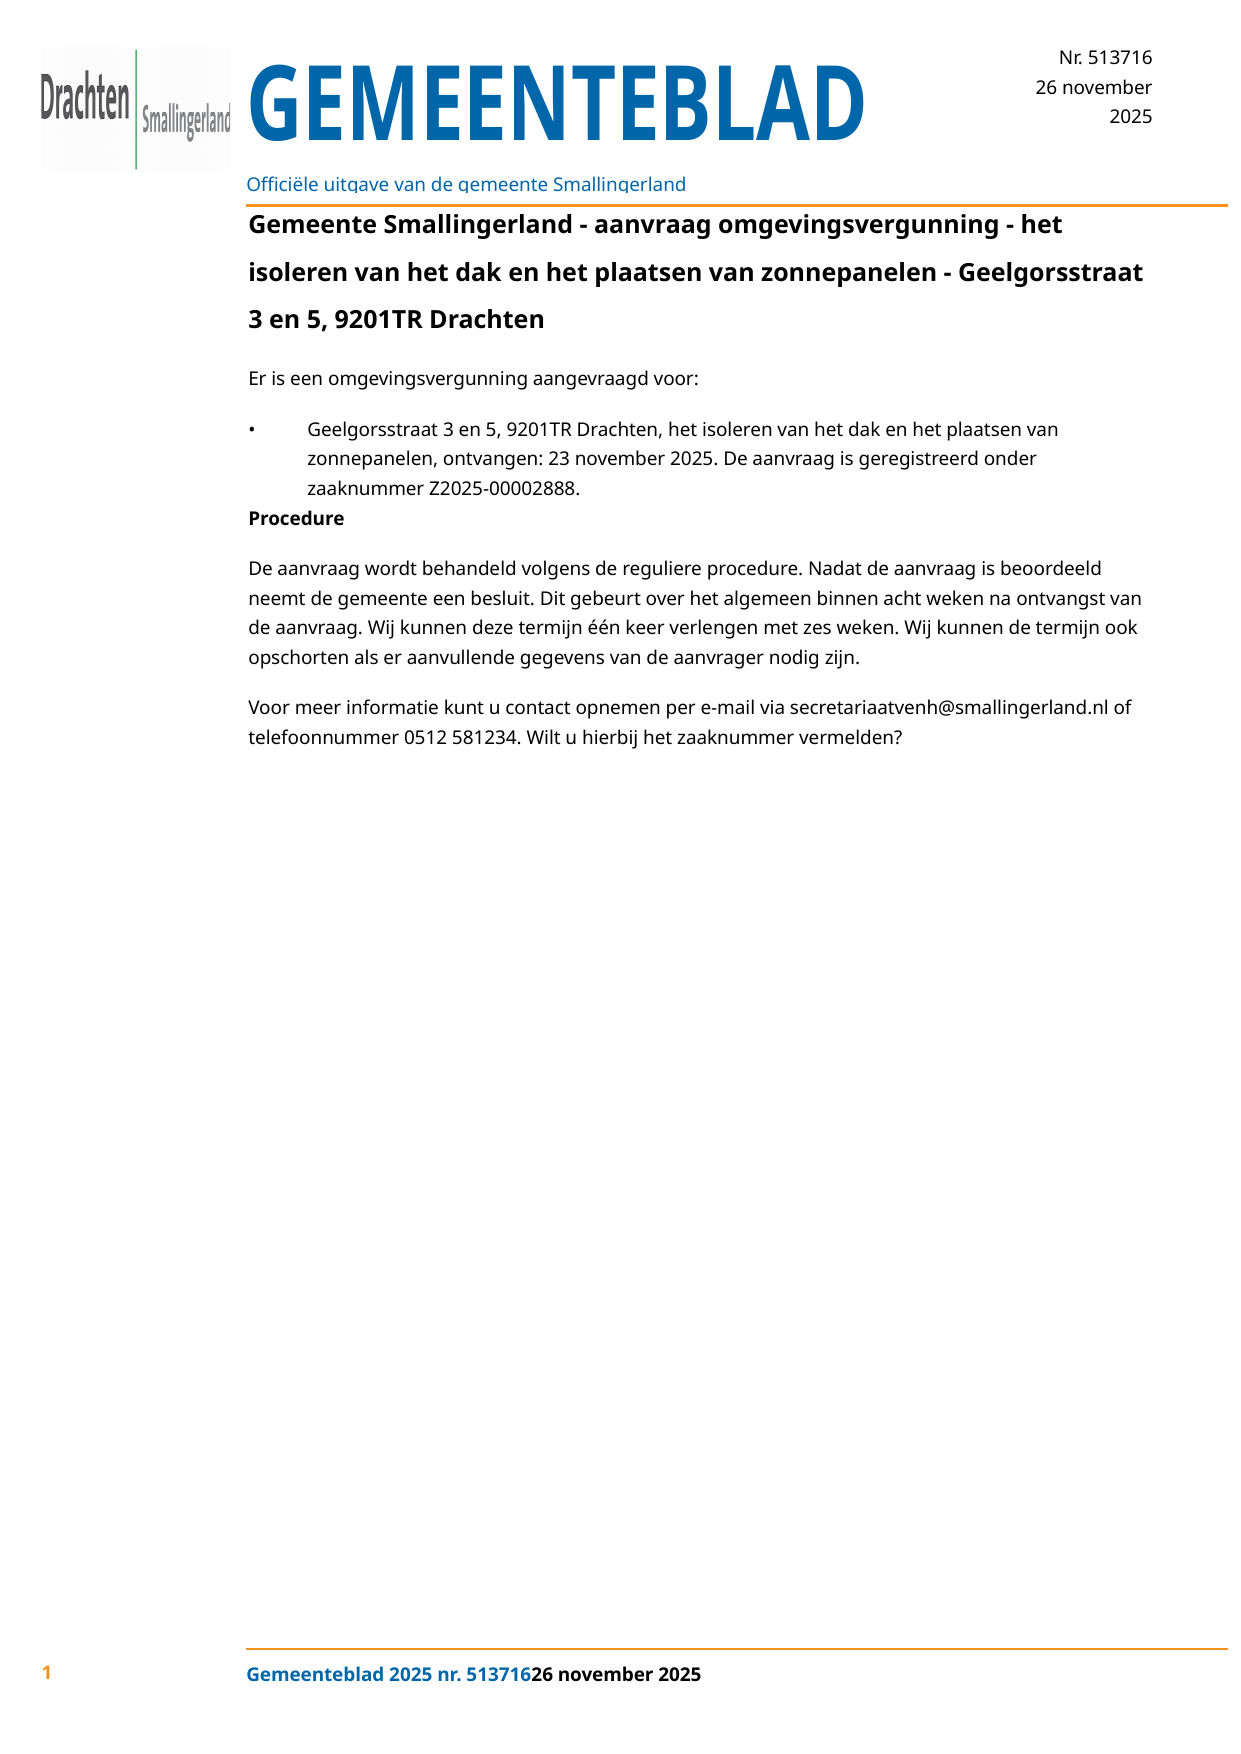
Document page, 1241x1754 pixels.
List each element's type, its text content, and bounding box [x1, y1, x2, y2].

text De aanvraag wordt behandeld volgens de reguliere procedure. Nadat de aanvraag is beoordeeld neemt de gemeente een besluit. Dit gebeurt over het algemeen binnen acht weken na ontvangst van de aanvraag. Wij kunnen deze termijn één keer verlengen met zes weken. Wij kunnen de termijn ook opschorten als er aanvullende gegevens van de aanvrager nodig zijn. [248, 555, 1152, 669]
list Geelgorsstraat 3 en 5, 9201TR Drachten, het isoleren van het dak en het plaatsen van zonnepanelen, ontvangen: 23 november 2025. De aanvraag is geregistreerd onder zaaknummer Z2025-00002888. [248, 416, 1152, 501]
text Er is een omgevingsvergunning aangevraagd voor: [248, 366, 1152, 391]
picture [41, 47, 231, 172]
text Voor meer informatie kunt u contact opnemen per e-mail via secretariaatvenh@smallingerland.nl of telefoonnummer 0512 581234. Wilt u hierbij het zaaknummer vermelden? [248, 694, 1152, 749]
text Procedure [248, 505, 1152, 530]
text Gemeente Smallingerland - aanvraag omgevingsvergunning - het isoleren van het dak en het plaatsen van zonnepanelen - Geelgorsstraat 3 en 5, 9201TR Drachten [248, 207, 1152, 336]
